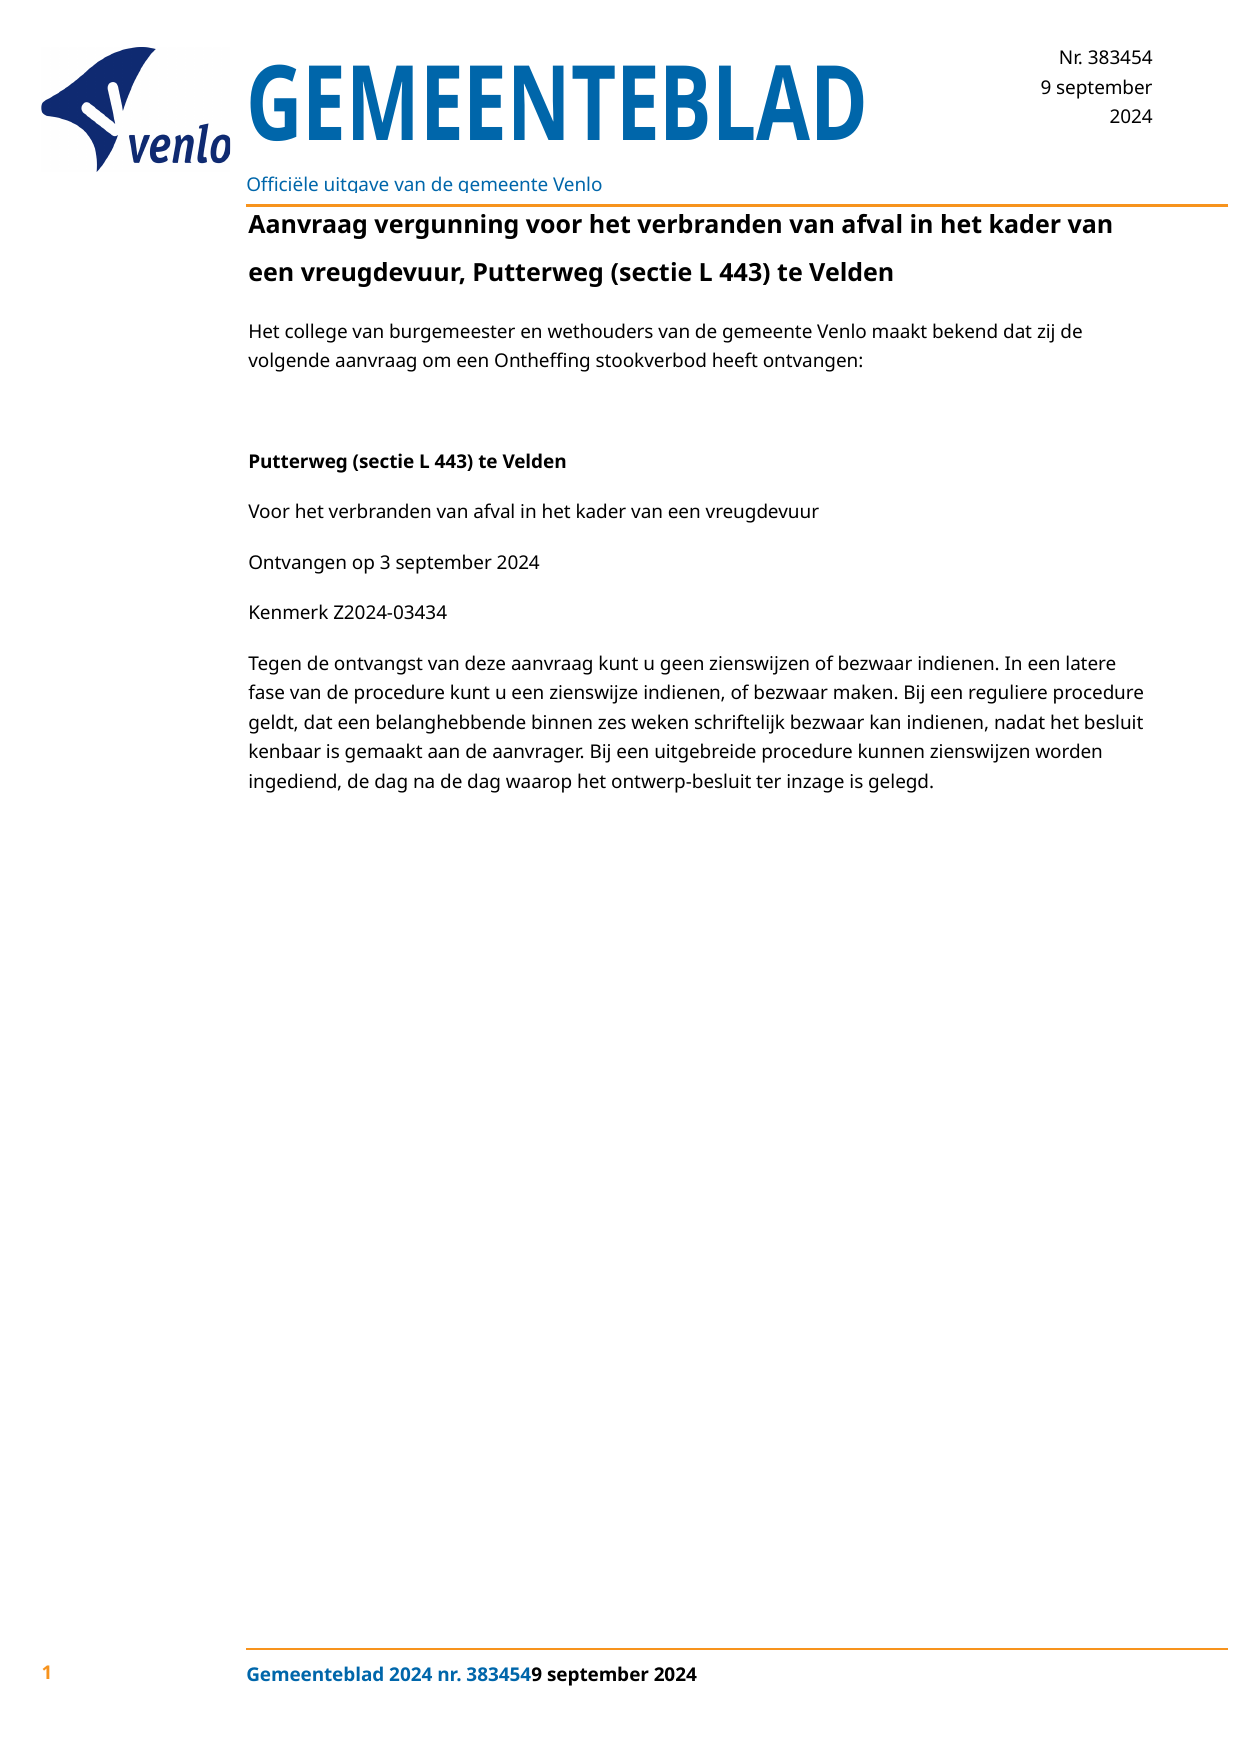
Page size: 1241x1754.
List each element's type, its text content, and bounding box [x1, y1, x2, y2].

text Putterweg (sectie L 443) te Velden [248, 448, 1152, 474]
text Ontvangen op 3 september 2024 [248, 549, 1152, 575]
text Kenmerk Z2024-03434 [248, 599, 1152, 625]
text Tegen de ontvangst van deze aanvraag kunt u geen zienswijzen of bezwaar indienen. In een latere fase van de procedure kunt u een zienswijze indienen, of bezwaar maken. Bij een reguliere procedure geldt, dat een belanghebbende binnen zes weken schriftelijk bezwaar kan indienen, nadat het besluit kenbaar is gemaakt aan de aanvrager. Bij een uitgebreide procedure kunnen zienswijzen worden ingediend, de dag na de dag waarop het ontwerp-besluit ter inzage is gelegd. [248, 650, 1152, 794]
text Aanvraag vergunning voor het verbranden van afval in het kader van een vreugdevuur, Putterweg (sectie L 443) te Velden [248, 207, 1152, 288]
text Het college van burgemeester en wethouders van de gemeente Venlo maakt bekend dat zij de volgende aanvraag om een Ontheffing stookverbod heeft ontvangen: [248, 318, 1152, 373]
picture [41, 47, 231, 172]
text Voor het verbranden van afval in het kader van een vreugdevuur [248, 499, 1152, 524]
